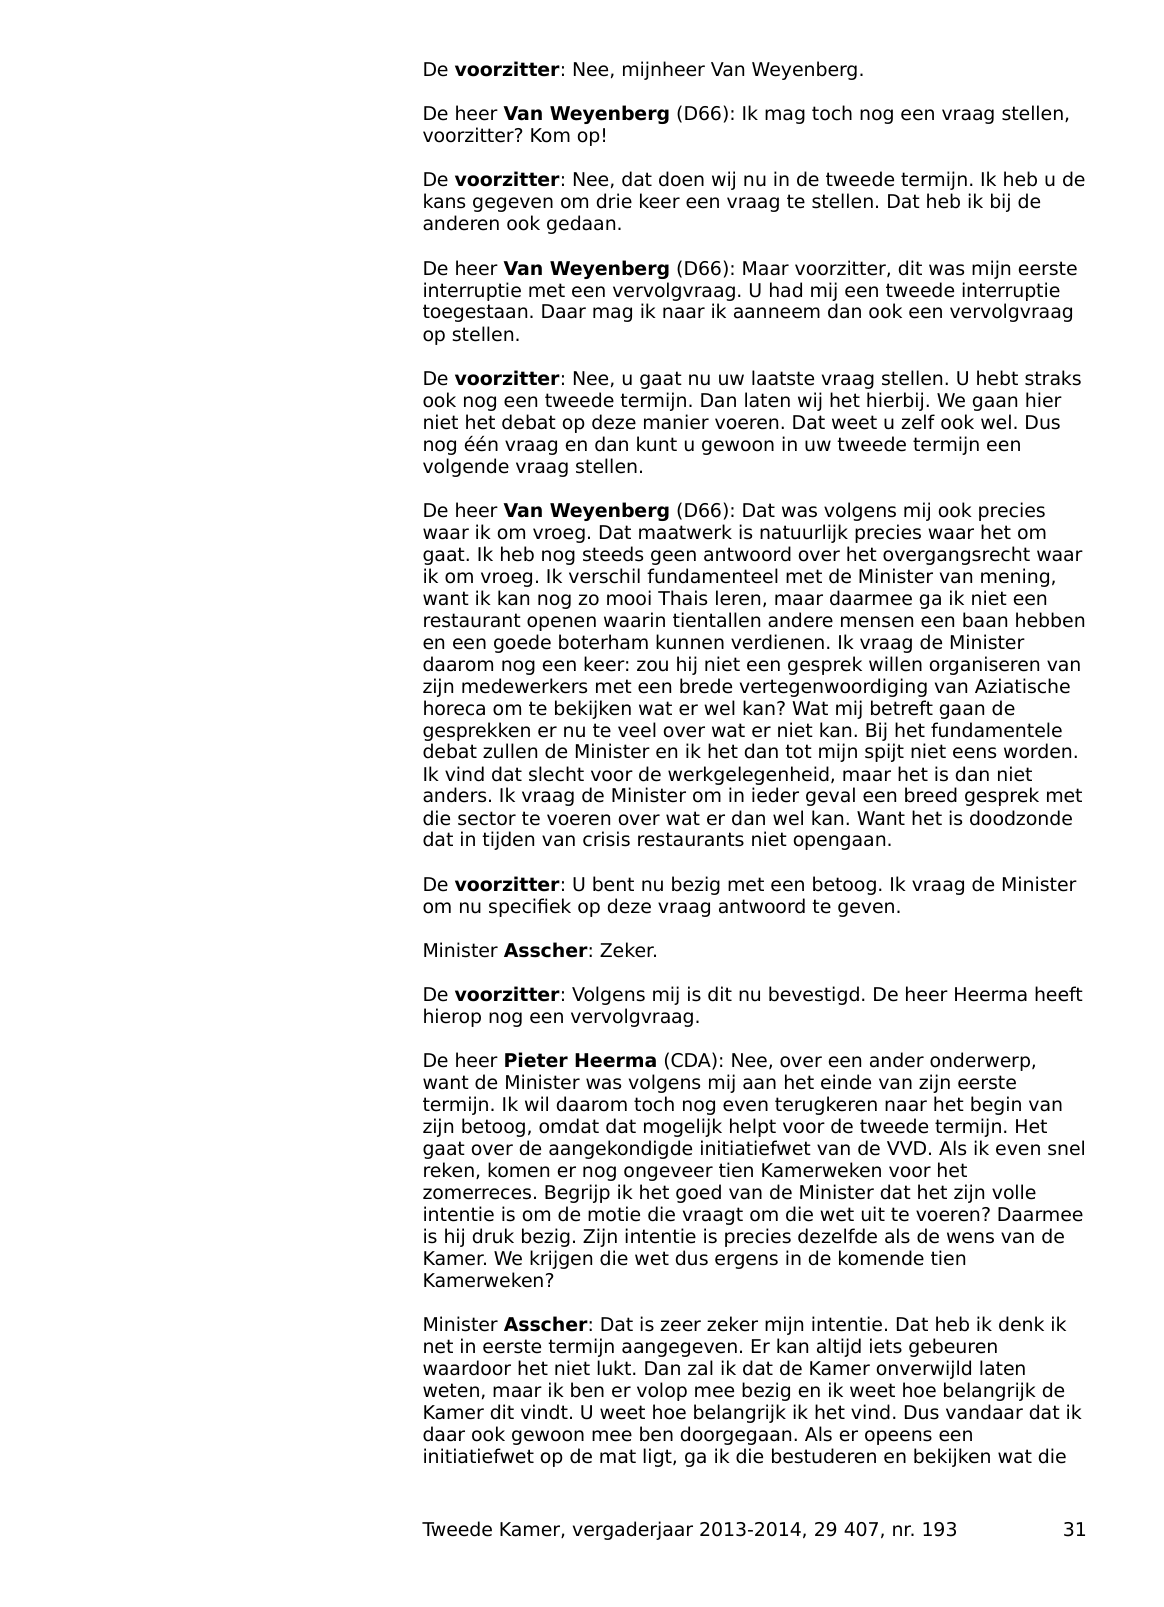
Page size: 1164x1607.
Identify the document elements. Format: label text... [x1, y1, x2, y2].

text De heer Van Weyenberg (D66): Maar voorzitter, dit was mijn eerste interruptie met een vervolgvraag. U had mij een tweede interruptie toegestaan. Daar mag ik naar ik aanneem dan ook een vervolgvraag op stellen. [422, 257, 1087, 345]
text De voorzitter: Nee, dat doen wij nu in de tweede termijn. Ik heb u de kans gegeven om drie keer een vraag te stellen. Dat heb ik bij de anderen ook gedaan. [422, 169, 1087, 235]
text De voorzitter: Nee, mijnheer Van Weyenberg. [422, 59, 1087, 81]
text Minister Asscher: Dat is zeer zeker mijn intentie. Dat heb ik denk ik net in eerste termijn aangegeven. Er kan altijd iets gebeuren waardoor het niet lukt. Dan zal ik dat de Kamer onverwijld laten weten, maar ik ben er volop mee bezig en ik weet hoe belangrijk de Kamer dit vindt. U weet hoe belangrijk ik het vind. Dus vandaar dat ik daar ook gewoon mee ben doorgegaan. Als er opeens een initiatiefwet op de mat ligt, ga ik die bestuderen en bekijken wat die [422, 1314, 1087, 1468]
text De heer Van Weyenberg (D66): Dat was volgens mij ook precies waar ik om vroeg. Dat maatwerk is natuurlijk precies waar het om gaat. Ik heb nog steeds geen antwoord over het overgangsrecht waar ik om vroeg. Ik verschil fundamenteel met de Minister van mening, want ik kan nog zo mooi Thais leren, maar daarmee ga ik niet een restaurant openen waarin tientallen andere mensen een baan hebben en een goede boterham kunnen verdienen. Ik vraag de Minister daarom nog een keer: zou hij niet een gesprek willen organiseren van zijn medewerkers met een brede vertegenwoordiging van Aziatische horeca om te bekijken wat er wel kan? Wat mij betreft gaan de gesprekken er nu te veel over wat er niet kan. Bij het fundamentele debat zullen de Minister en ik het dan tot mijn spijt niet eens worden. Ik vind dat slecht voor de werkgelegenheid, maar het is dan niet anders. Ik vraag de Minister om in ieder geval een breed gesprek met die sector te voeren over wat er dan wel kan. Want het is doodzonde dat in tijden van crisis restaurants niet opengaan. [422, 500, 1087, 851]
text De heer Van Weyenberg (D66): Ik mag toch nog een vraag stellen, voorzitter? Kom op! [422, 103, 1087, 147]
text Minister Asscher: Zeker. [422, 940, 1087, 962]
text De voorzitter: U bent nu bezig met een betoog. Ik vraag de Minister om nu specifiek op deze vraag antwoord te geven. [422, 873, 1087, 917]
text De voorzitter: Volgens mij is dit nu bevestigd. De heer Heerma heeft hierop nog een vervolgvraag. [422, 984, 1087, 1028]
text De heer Pieter Heerma (CDA): Nee, over een ander onderwerp, want de Minister was volgens mij aan het einde van zijn eerste termijn. Ik wil daarom toch nog even terugkeren naar het begin van zijn betoog, omdat dat mogelijk helpt voor de tweede termijn. Het gaat over de aangekondigde initiatiefwet van de VVD. Als ik even snel reken, komen er nog ongeveer tien Kamerweken voor het zomerreces. Begrijp ik het goed van de Minister dat het zijn volle intentie is om de motie die vraagt om die wet uit te voeren? Daarmee is hij druk bezig. Zijn intentie is precies dezelfde als de wens van de Kamer. We krijgen die wet dus ergens in de komende tien Kamerweken? [422, 1050, 1087, 1292]
text De voorzitter: Nee, u gaat nu uw laatste vraag stellen. U hebt straks ook nog een tweede termijn. Dan laten wij het hierbij. We gaan hier niet het debat op deze manier voeren. Dat weet u zelf ook wel. Dus nog één vraag en dan kunt u gewoon in uw tweede termijn een volgende vraag stellen. [422, 368, 1087, 477]
